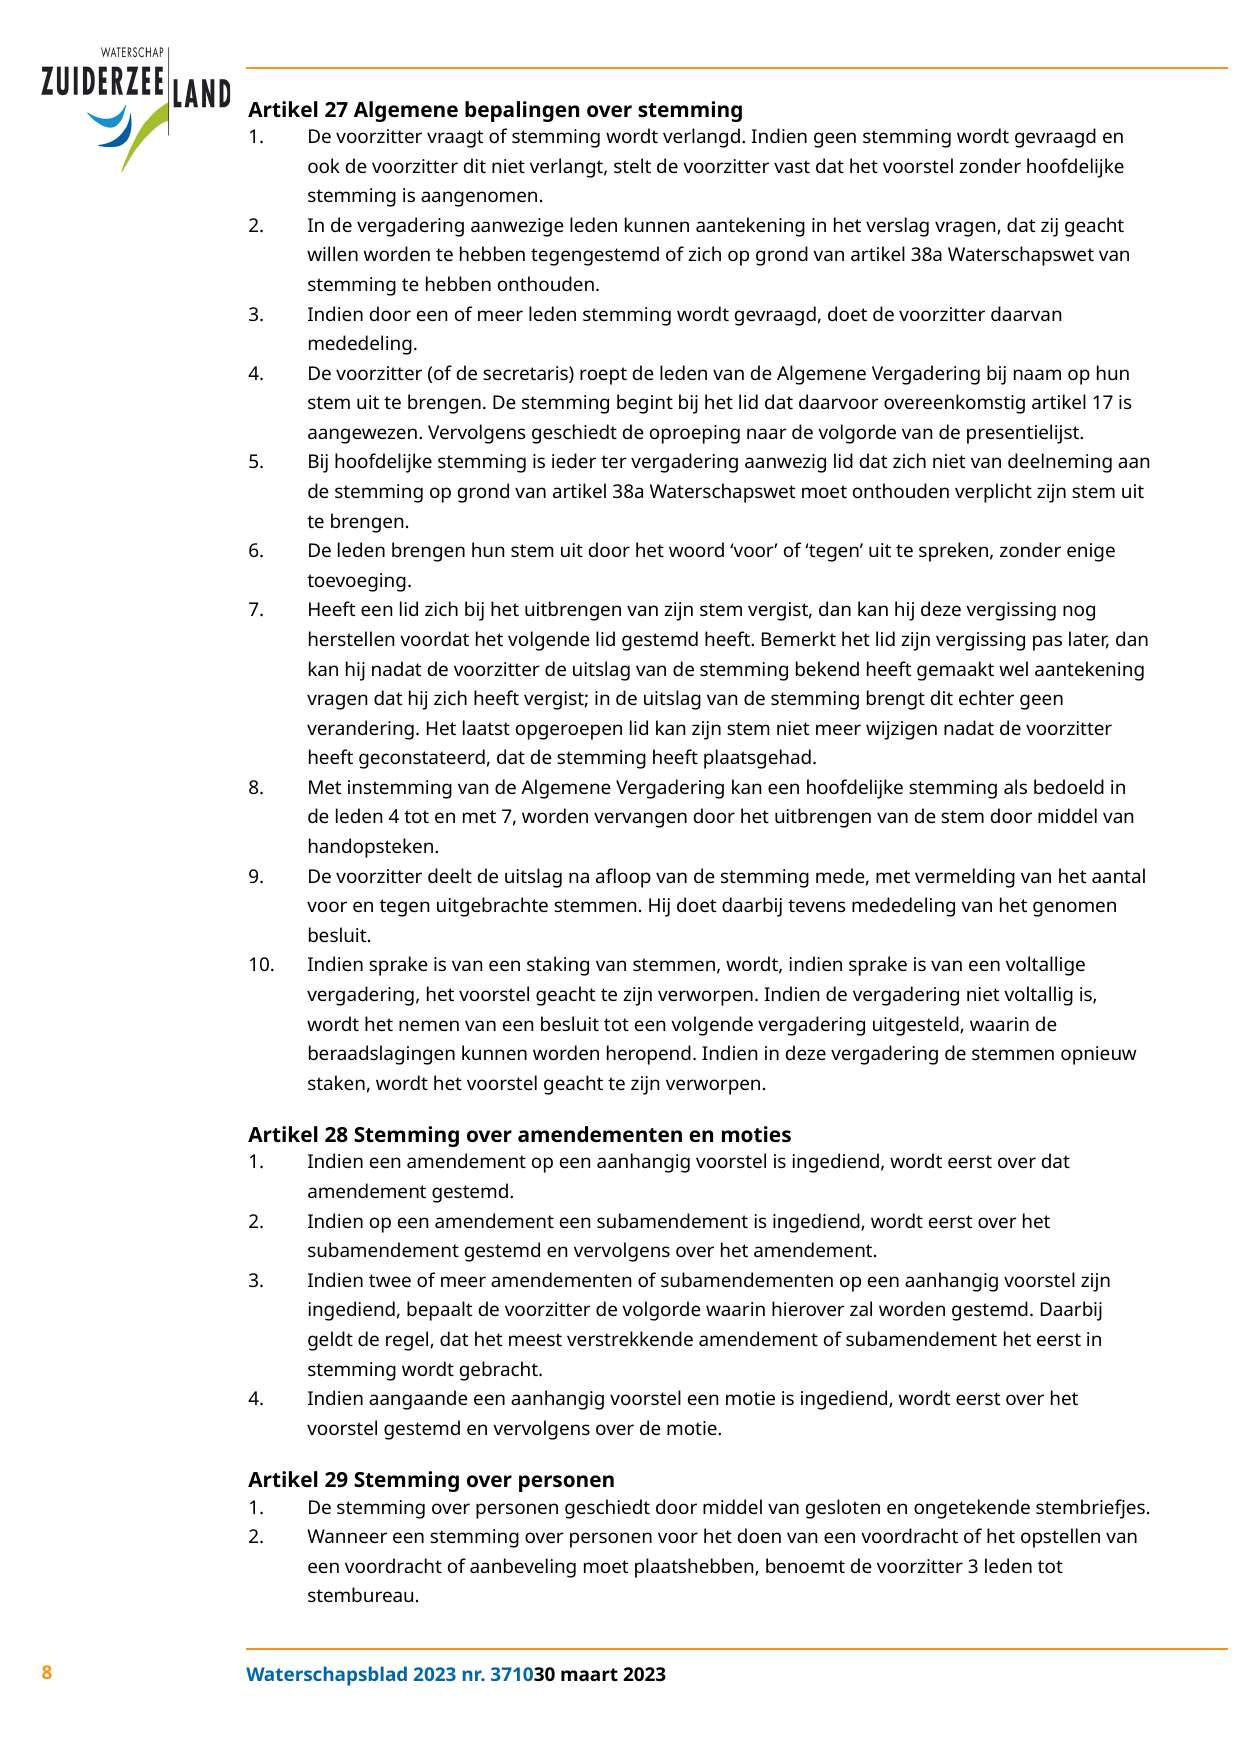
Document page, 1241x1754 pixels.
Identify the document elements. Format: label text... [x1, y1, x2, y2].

text Artikel 28 Stemming over amendementen en moties [248, 1120, 1152, 1149]
list De leden brengen hun stem uit door het woord ‘voor’ of ‘tegen’ uit te spreken, zonder enige toevoeging. [248, 537, 1152, 593]
list De voorzitter deelt de uitslag na afloop van de stemming mede, met vermelding van het aantal voor en tegen uitgebrachte stemmen. Hij doet daarbij tevens mededeling van het genomen besluit. [248, 863, 1152, 948]
picture [41, 47, 231, 172]
list In de vergadering aanwezige leden kunnen aantekening in het verslag vragen, dat zij geacht willen worden te hebben tegengestemd of zich op grond van artikel 38a Waterschapswet van stemming te hebben onthouden. [248, 212, 1152, 297]
list Heeft een lid zich bij het uitbrengen van zijn stem vergist, dan kan hij deze vergissing nog herstellen voordat het volgende lid gestemd heeft. Bemerkt het lid zijn vergissing pas later, dan kan hij nadat de voorzitter de uitslag van de stemming bekend heeft gemaakt wel aantekening vragen dat hij zich heeft vergist; in de uitslag van de stemming brengt dit echter geen verandering. Het laatst opgeroepen lid kan zijn stem niet meer wijzigen nadat de voorzitter heeft geconstateerd, dat de stemming heeft plaatsgehad. [248, 597, 1152, 770]
list Indien aangaande een aanhangig voorstel een motie is ingediend, wordt eerst over het voorstel gestemd en vervolgens over de motie. [248, 1385, 1152, 1441]
list Indien door een of meer leden stemming wordt gevraagd, doet de voorzitter daarvan mededeling. [248, 301, 1152, 356]
list De stemming over personen geschiedt door middel van gesloten en ongetekende stembriefjes. [248, 1494, 1152, 1519]
text Artikel 29 Stemming over personen [248, 1465, 1152, 1494]
list Met instemming van de Algemene Vergadering kan een hoofdelijke stemming als bedoeld in de leden 4 tot en met 7, worden vervangen door het uitbrengen van de stem door middel van handopsteken. [248, 774, 1152, 859]
list Indien sprake is van een staking van stemmen, wordt, indien sprake is van een voltallige vergadering, het voorstel geacht te zijn verworpen. Indien de vergadering niet voltallig is, wordt het nemen van een besluit tot een volgende vergadering uitgesteld, waarin de beraadslagingen kunnen worden heropend. Indien in deze vergadering de stemmen opnieuw staken, wordt het voorstel geacht te zijn verworpen. [248, 952, 1152, 1096]
list Indien een amendement op een aanhangig voorstel is ingediend, wordt eerst over dat amendement gestemd. [248, 1149, 1152, 1204]
text Artikel 27 Algemene bepalingen over stemming [248, 95, 1152, 123]
list Indien op een amendement een subamendement is ingediend, wordt eerst over het subamendement gestemd en vervolgens over het amendement. [248, 1208, 1152, 1263]
list Bij hoofdelijke stemming is ieder ter vergadering aanwezig lid dat zich niet van deelneming aan de stemming op grond van artikel 38a Waterschapswet moet onthouden verplicht zijn stem uit te brengen. [248, 449, 1152, 533]
list Indien twee of meer amendementen of subamendementen op een aanhangig voorstel zijn ingediend, bepaalt de voorzitter de volgorde waarin hierover zal worden gestemd. Daarbij geldt de regel, dat het meest verstrekkende amendement of subamendement het eerst in stemming wordt gebracht. [248, 1267, 1152, 1382]
list De voorzitter (of de secretaris) roept de leden van de Algemene Vergadering bij naam op hun stem uit te brengen. De stemming begint bij het lid dat daarvoor overeenkomstig artikel 17 is aangewezen. Vervolgens geschiedt de oproeping naar de volgorde van de presentielijst. [248, 360, 1152, 445]
list De voorzitter vraagt of stemming wordt verlangd. Indien geen stemming wordt gevraagd en ook de voorzitter dit niet verlangt, stelt de voorzitter vast dat het voorstel zonder hoofdelijke stemming is aangenomen. [248, 123, 1152, 208]
list Wanneer een stemming over personen voor het doen van een voordracht of het opstellen van een voordracht of aanbeveling moet plaatshebben, benoemt de voorzitter 3 leden tot stembureau. [248, 1523, 1152, 1608]
